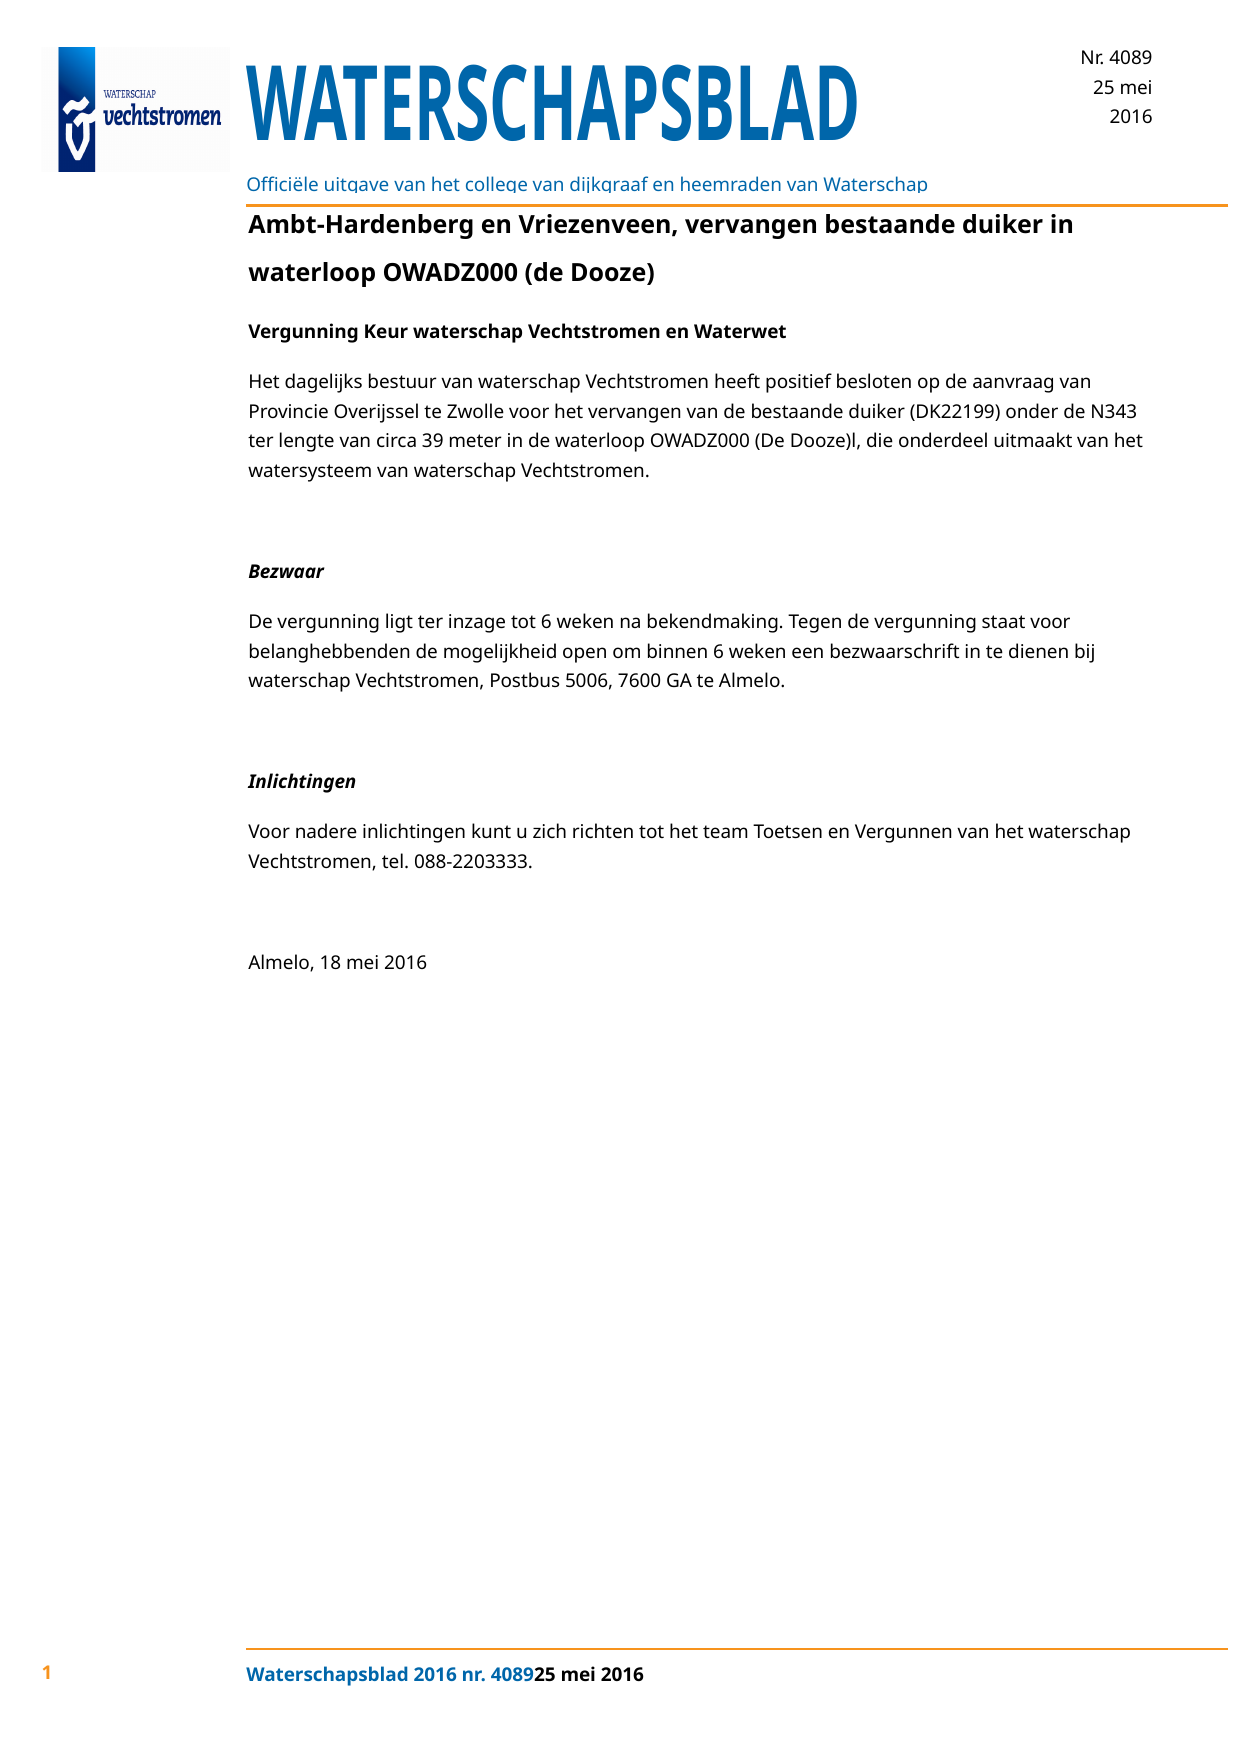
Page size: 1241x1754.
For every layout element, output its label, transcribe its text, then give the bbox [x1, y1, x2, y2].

text Vergunning Keur waterschap Vechtstromen en Waterwet [248, 318, 1152, 344]
text De vergunning ligt ter inzage tot 6 weken na bekendmaking. Tegen de vergunning staat voor belanghebbenden de mogelijkheid open om binnen 6 weken een bezwaarschrift in te dienen bij waterschap Vechtstromen, Postbus 5006, 7600 GA te Almelo. [248, 608, 1152, 693]
text Voor nadere inlichtingen kunt u zich richten tot het team Toetsen en Vergunnen van het waterschap Vechtstromen, tel. 088-2203333. [248, 819, 1152, 874]
text Almelo, 18 mei 2016 [248, 949, 1152, 975]
text Inlichtingen [248, 768, 1152, 794]
text Het dagelijks bestuur van waterschap Vechtstromen heeft positief besloten op de aanvraag van Provincie Overijssel te Zwolle voor het vervangen van de bestaande duiker (DK22199) onder de N343 ter lengte van circa 39 meter in de waterloop OWADZ000 (De Dooze)l, die onderdeel uitmaakt van het watersysteem van waterschap Vechtstromen. [248, 368, 1152, 483]
text Bezwaar [248, 558, 1152, 584]
picture [41, 47, 231, 172]
text Ambt-Hardenberg en Vriezenveen, vervangen bestaande duiker in waterloop OWADZ000 (de Dooze) [248, 207, 1152, 288]
